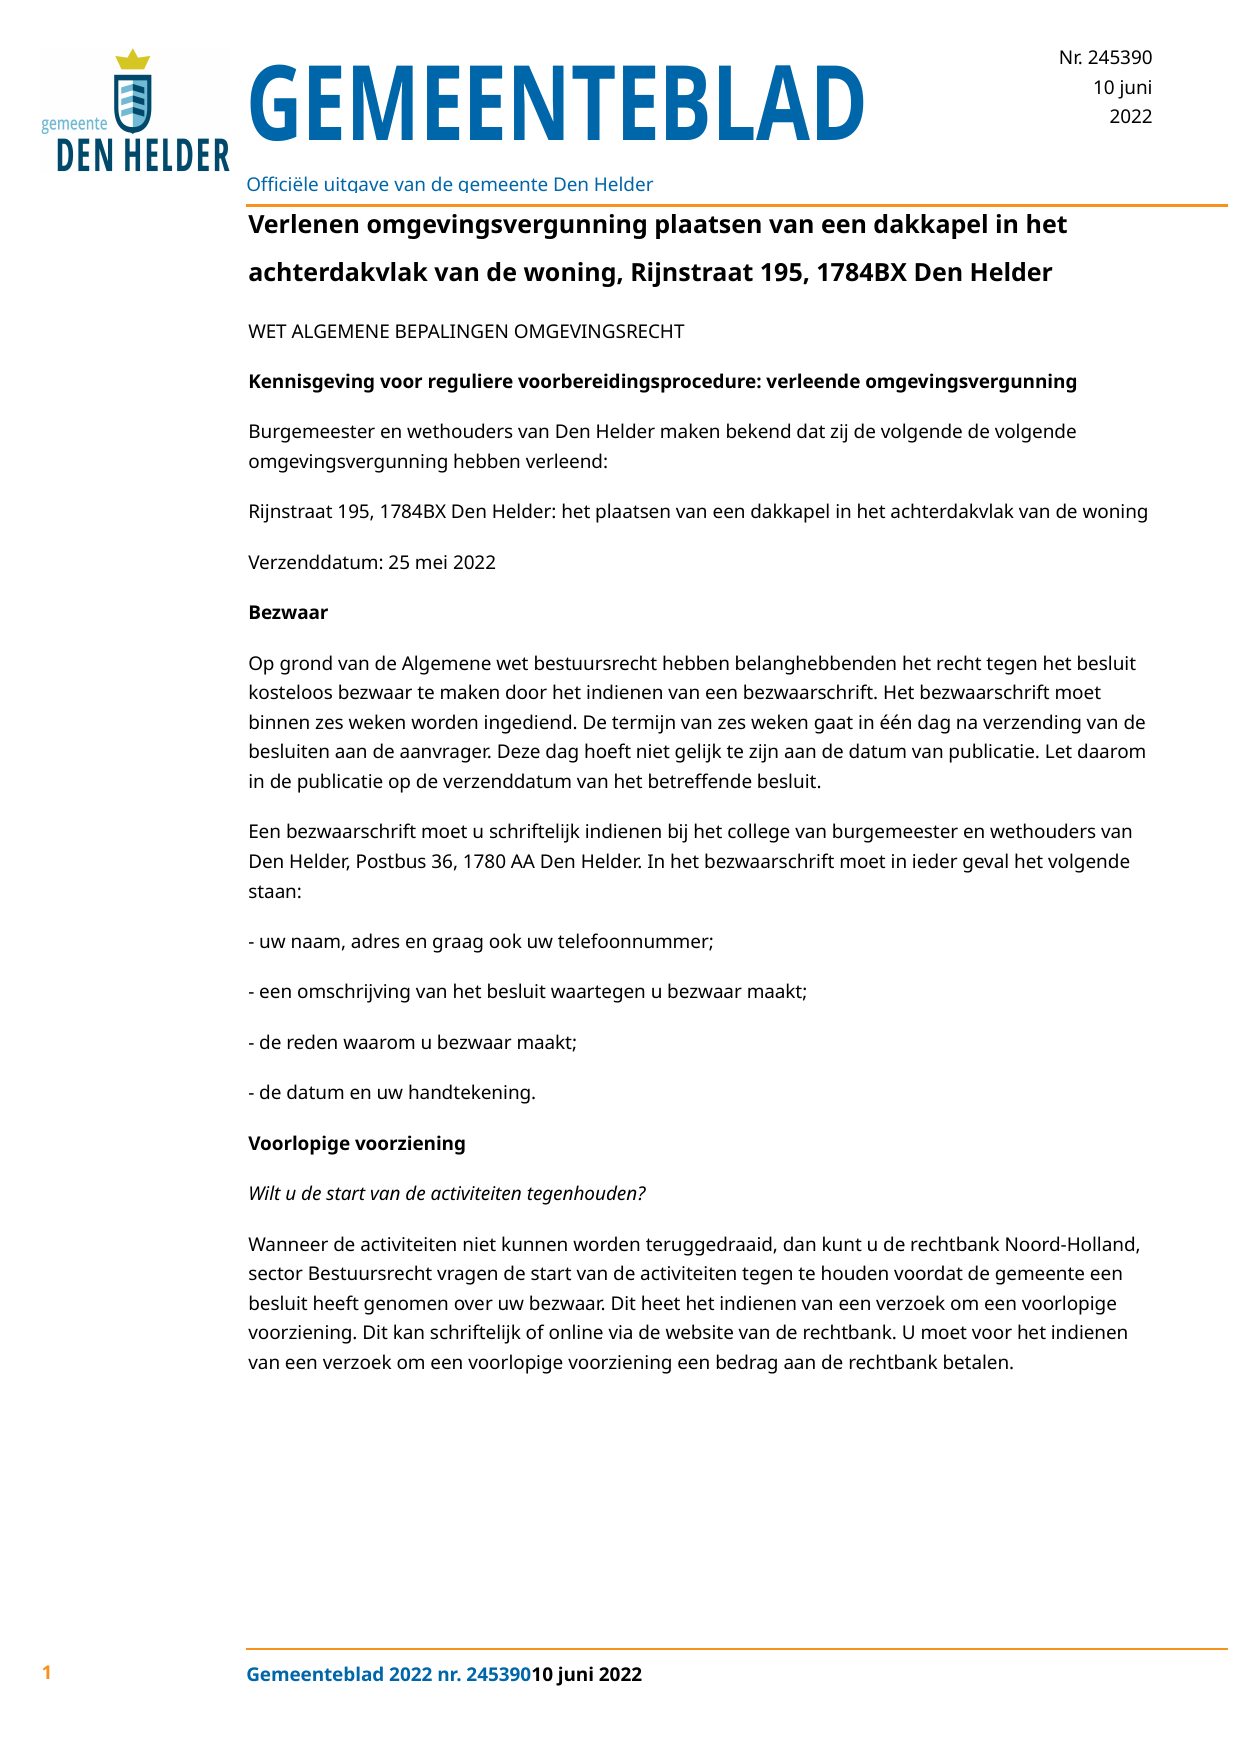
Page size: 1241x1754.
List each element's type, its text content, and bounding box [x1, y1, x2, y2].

picture [41, 47, 231, 172]
text Burgemeester en wethouders van Den Helder maken bekend dat zij de volgende de volgende omgevingsvergunning hebben verleend: [248, 419, 1152, 474]
text - uw naam, adres en graag ook uw telefoonnummer; [248, 928, 1152, 954]
text Rijnstraat 195, 1784BX Den Helder: het plaatsen van een dakkapel in het achterdakvlak van de woning [248, 499, 1152, 524]
text Bezwaar [248, 599, 1152, 625]
text Verzenddatum: 25 mei 2022 [248, 549, 1152, 575]
text Op grond van de Algemene wet bestuursrecht hebben belanghebbenden het recht tegen het besluit kosteloos bezwaar te maken door het indienen van een bezwaarschrift. Het bezwaarschrift moet binnen zes weken worden ingediend. De termijn van zes weken gaat in één dag na verzending van de besluiten aan de aanvrager. Deze dag hoeft niet gelijk te zijn aan de datum van publicatie. Let daarom in de publicatie op de verzenddatum van het betreffende besluit. [248, 650, 1152, 794]
picture [63, 144, 68, 165]
text Voorlopige voorziening [248, 1130, 1152, 1156]
text Verlenen omgevingsvergunning plaatsen van een dakkapel in het achterdakvlak van de woning, Rijnstraat 195, 1784BX Den Helder [248, 207, 1152, 288]
picture [182, 144, 187, 165]
text Wanneer de activiteiten niet kunnen worden teruggedraaid, dan kunt u de rechtbank Noord-Holland, sector Bestuursrecht vragen de start van de activiteiten tegen te houden voordat de gemeente een besluit heeft genomen over uw bezwaar. Dit heet het indienen van een verzoek om een voorlopige voorziening. Dit kan schriftelijk of online via de website van de rechtbank. U moet voor het indienen van een verzoek om een voorlopige voorziening een bedrag aan de rechtbank betalen. [248, 1231, 1152, 1375]
text - de reden waarom u bezwaar maakt; [248, 1029, 1152, 1055]
text - de datum en uw handtekening. [248, 1079, 1152, 1105]
text Kennisgeving voor reguliere voorbereidingsprocedure: verleende omgevingsvergunning [248, 368, 1152, 394]
picture [130, 157, 135, 172]
text - een omschrijving van het besluit waartegen u bezwaar maakt; [248, 979, 1152, 1004]
picture [220, 160, 224, 172]
text WET ALGEMENE BEPALINGEN OMGEVINGSRECHT [248, 318, 1152, 344]
text Wilt u de start van de activiteiten tegenhouden? [248, 1180, 1152, 1206]
text Een bezwaarschrift moet u schriftelijk indienen bij het college van burgemeester en wethouders van Den Helder, Postbus 36, 1780 AA Den Helder. In het bezwaarschrift moet in ieder geval het volgende staan: [248, 819, 1152, 904]
picture [100, 154, 106, 172]
